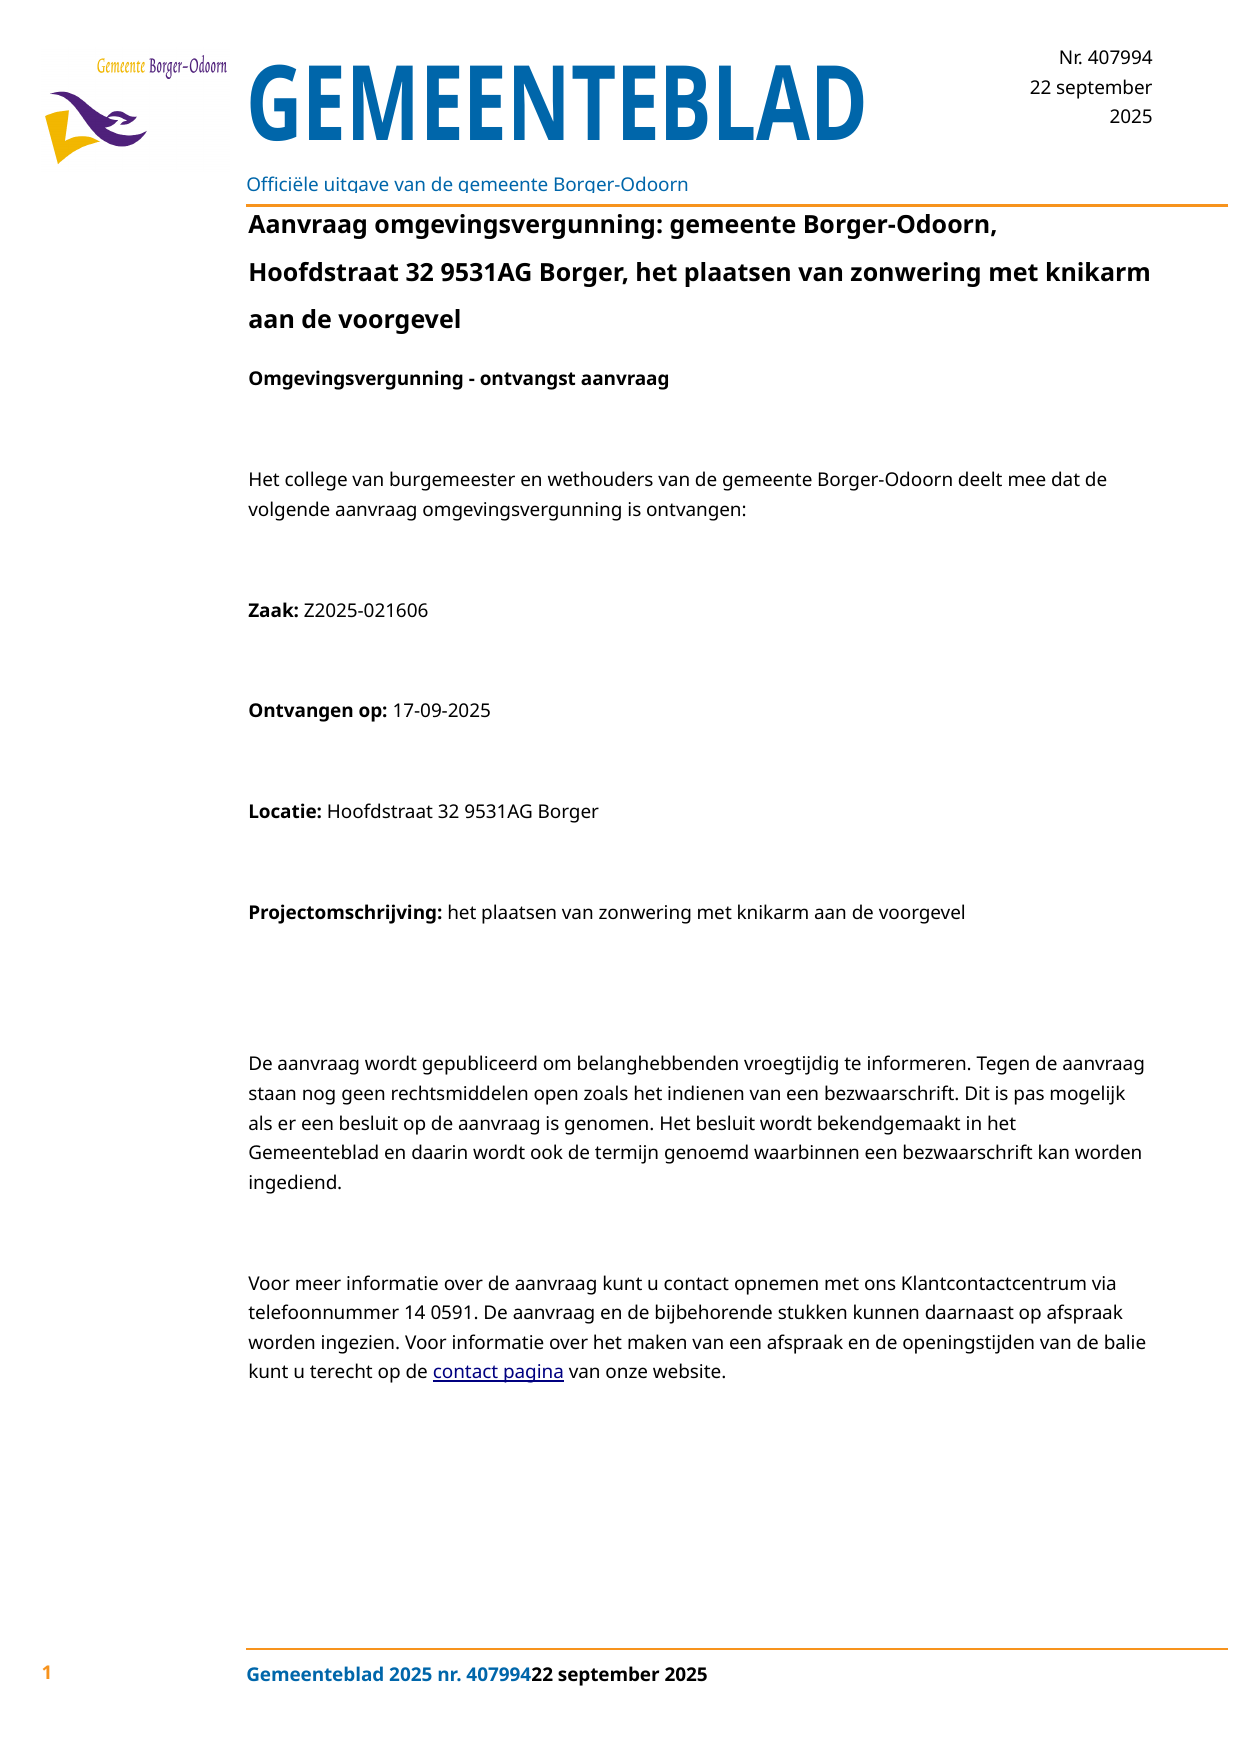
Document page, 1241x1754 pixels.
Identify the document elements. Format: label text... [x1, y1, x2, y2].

text Ontvangen op: 17-09-2025 [248, 698, 1152, 723]
text Zaak: Z2025-021606 [248, 597, 1152, 622]
text Voor meer informatie over de aanvraag kunt u contact opnemen met ons Klantcontactcentrum via telefoonnummer 14 0591. De aanvraag en de bijbehorende stukken kunnen daarnaast op afspraak worden ingezien. Voor informatie over het maken van een afspraak en de openingstijden van de balie kunt u terecht op de contact pagina van onze website. [248, 1270, 1152, 1384]
text Omgevingsvergunning - ontvangst aanvraag [248, 366, 1152, 391]
text Het college van burgemeester en wethouders van de gemeente Borger-Odoorn deelt mee dat de volgende aanvraag omgevingsvergunning is ontvangen: [248, 466, 1152, 522]
text Aanvraag omgevingsvergunning: gemeente Borger-Odoorn, Hoofdstraat 32 9531AG Borger, het plaatsen van zonwering met knikarm aan de voorgevel [248, 207, 1152, 336]
text De aanvraag wordt gepubliceerd om belanghebbenden vroegtijdig te informeren. Tegen de aanvraag staan nog geen rechtsmiddelen open zoals het indienen van een bezwaarschrift. Dit is pas mogelijk als er een besluit op de aanvraag is genomen. Het besluit wordt bekendgemaakt in het Gemeenteblad en daarin wordt ook de termijn genoemd waarbinnen een bezwaarschrift kan worden ingediend. [248, 1051, 1152, 1194]
picture [41, 47, 231, 172]
text Locatie: Hoofdstraat 32 9531AG Borger [248, 798, 1152, 824]
text Projectomschrijving: het plaatsen van zonwering met knikarm aan de voorgevel [248, 899, 1152, 925]
